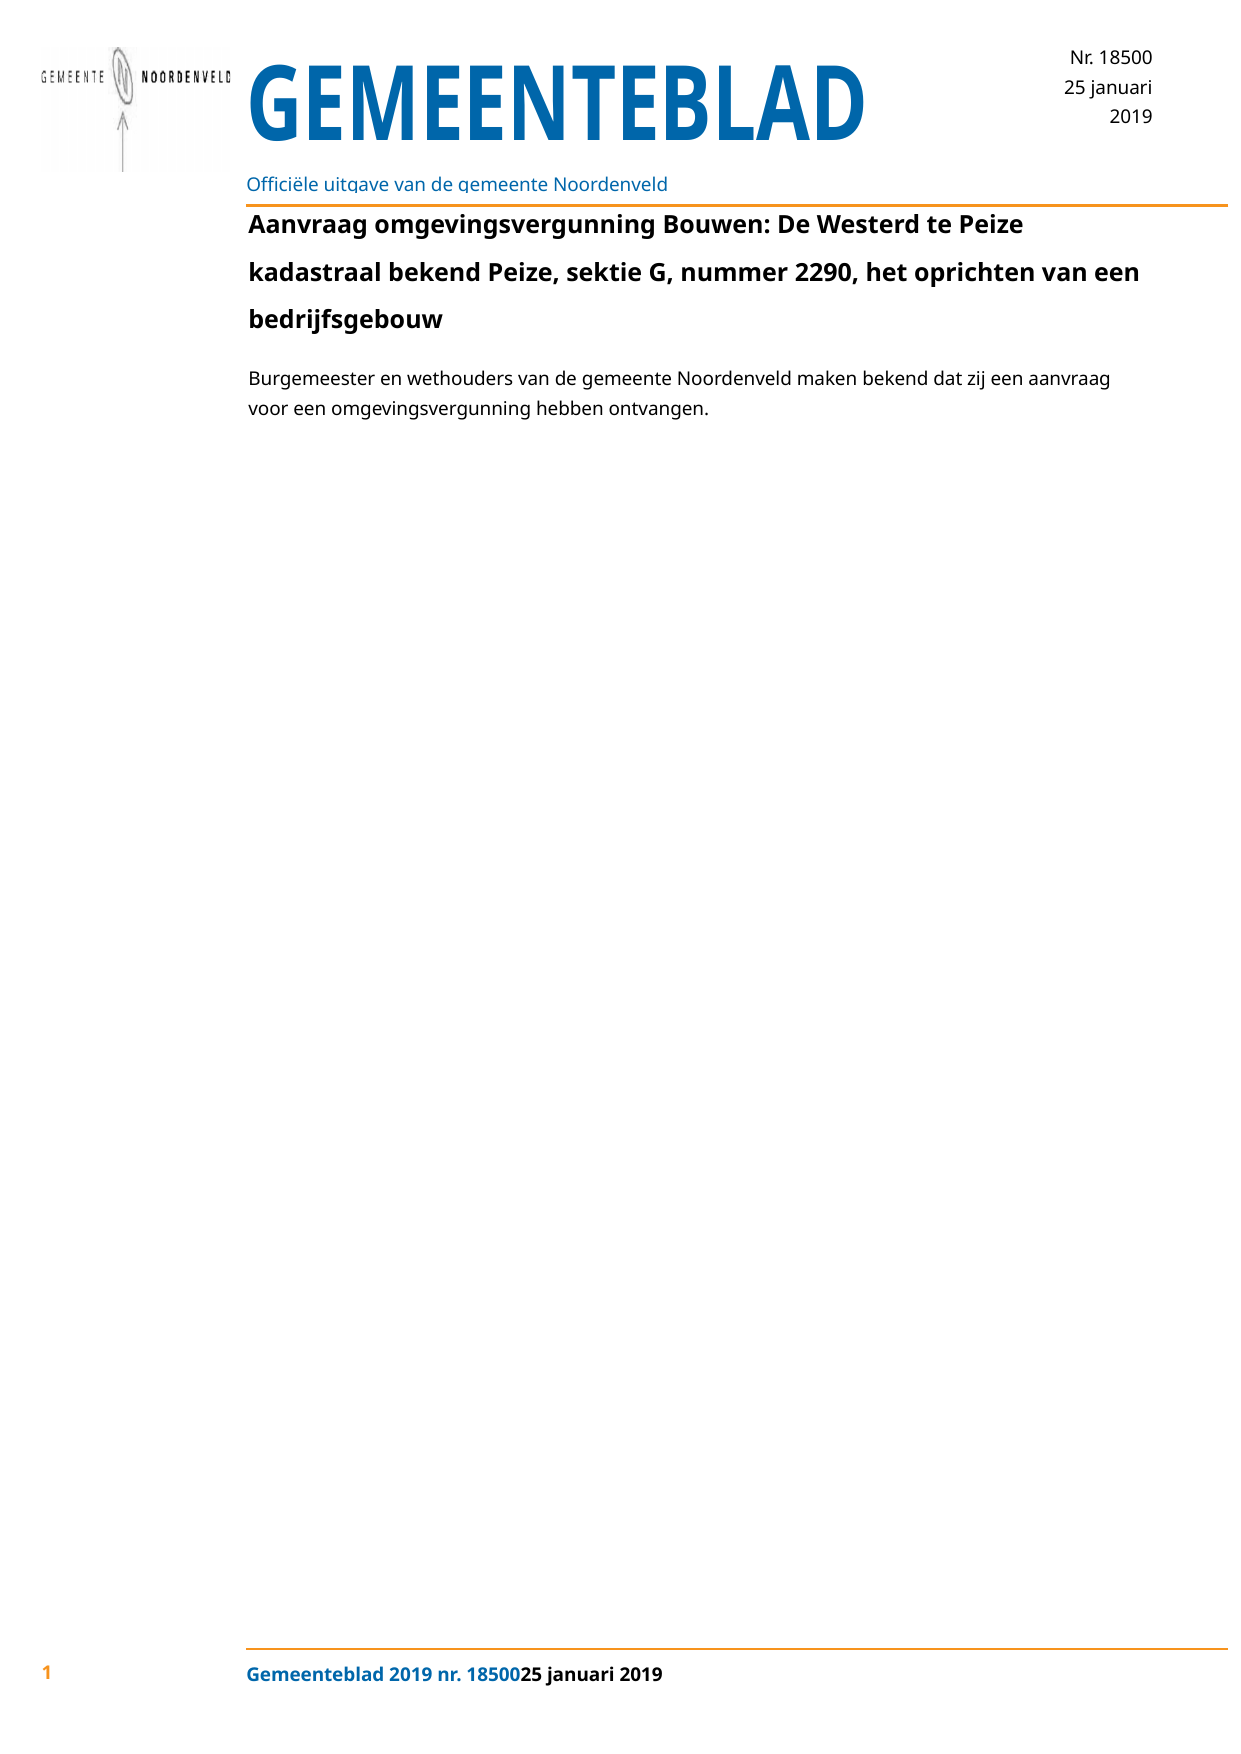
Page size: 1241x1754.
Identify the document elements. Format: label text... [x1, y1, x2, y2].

picture [41, 47, 231, 172]
text Aanvraag omgevingsvergunning Bouwen: De Westerd te Peize kadastraal bekend Peize, sektie G, nummer 2290, het oprichten van een bedrijfsgebouw [248, 207, 1152, 336]
text Burgemeester en wethouders van de gemeente Noordenveld maken bekend dat zij een aanvraag voor een omgevingsvergunning hebben ontvangen. [248, 366, 1152, 421]
